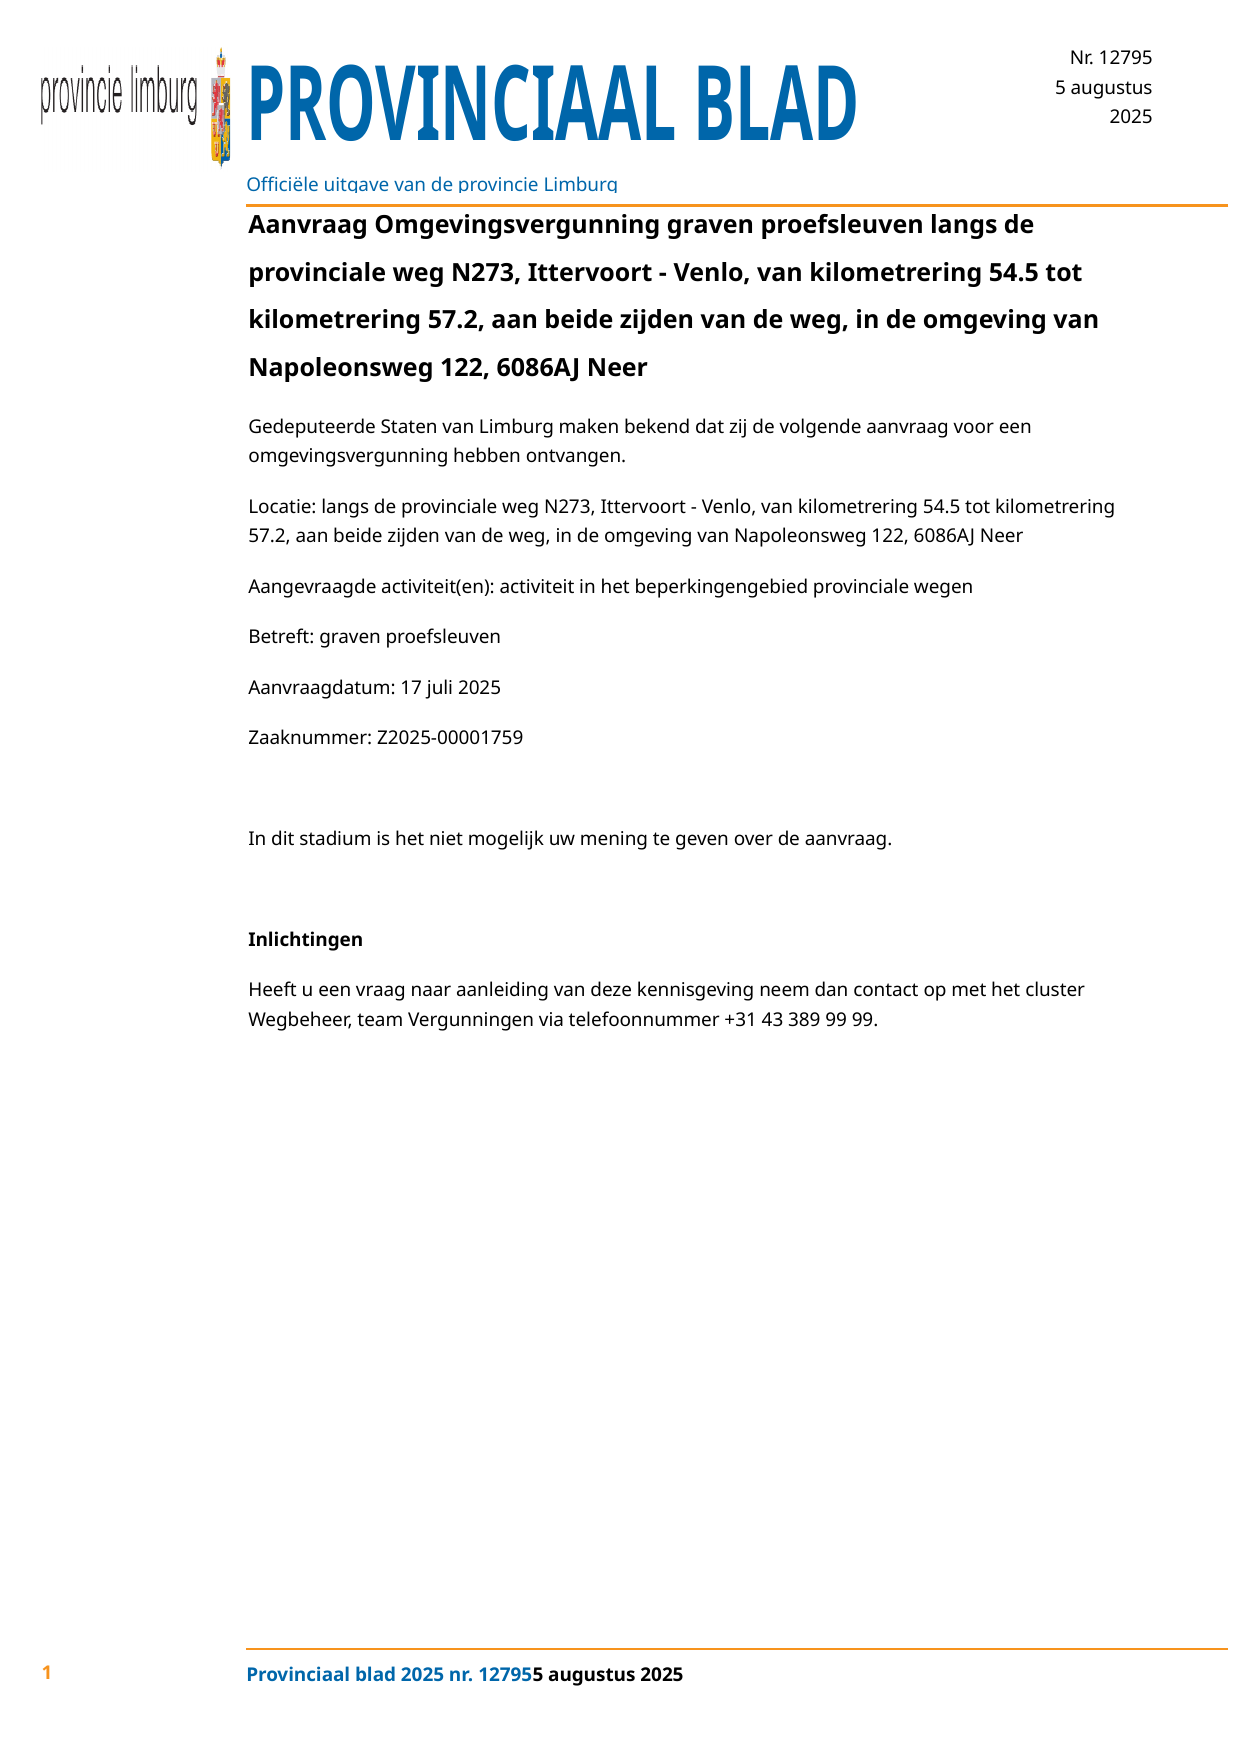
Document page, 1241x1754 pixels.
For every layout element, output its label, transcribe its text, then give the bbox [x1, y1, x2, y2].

text In dit stadium is het niet mogelijk uw mening te geven over de aanvraag. [248, 825, 1152, 851]
picture [41, 47, 231, 172]
text Aanvraagdatum: 17 juli 2025 [248, 674, 1152, 700]
text Inlichtingen [248, 926, 1152, 952]
text Aanvraag Omgevingsvergunning graven proefsleuven langs de provinciale weg N273, Ittervoort - Venlo, van kilometrering 54.5 tot kilometrering 57.2, aan beide zijden van de weg, in de omgeving van Napoleonsweg 122, 6086AJ Neer [248, 207, 1152, 384]
text Locatie: langs de provinciale weg N273, Ittervoort - Venlo, van kilometrering 54.5 tot kilometrering 57.2, aan beide zijden van de weg, in de omgeving van Napoleonsweg 122, 6086AJ Neer [248, 493, 1152, 548]
text Gedeputeerde Staten van Limburg maken bekend dat zij de volgende aanvraag voor een omgevingsvergunning hebben ontvangen. [248, 413, 1152, 468]
text Betreft: graven proefsleuven [248, 623, 1152, 649]
text Aangevraagde activiteit(en): activiteit in het beperkingengebied provinciale wegen [248, 573, 1152, 599]
text Heeft u een vraag naar aanleiding van deze kennisgeving neem dan contact op met het cluster Wegbeheer, team Vergunningen via telefoonnummer +31 43 389 99 99. [248, 976, 1152, 1032]
text Zaaknummer: Z2025-00001759 [248, 724, 1152, 750]
